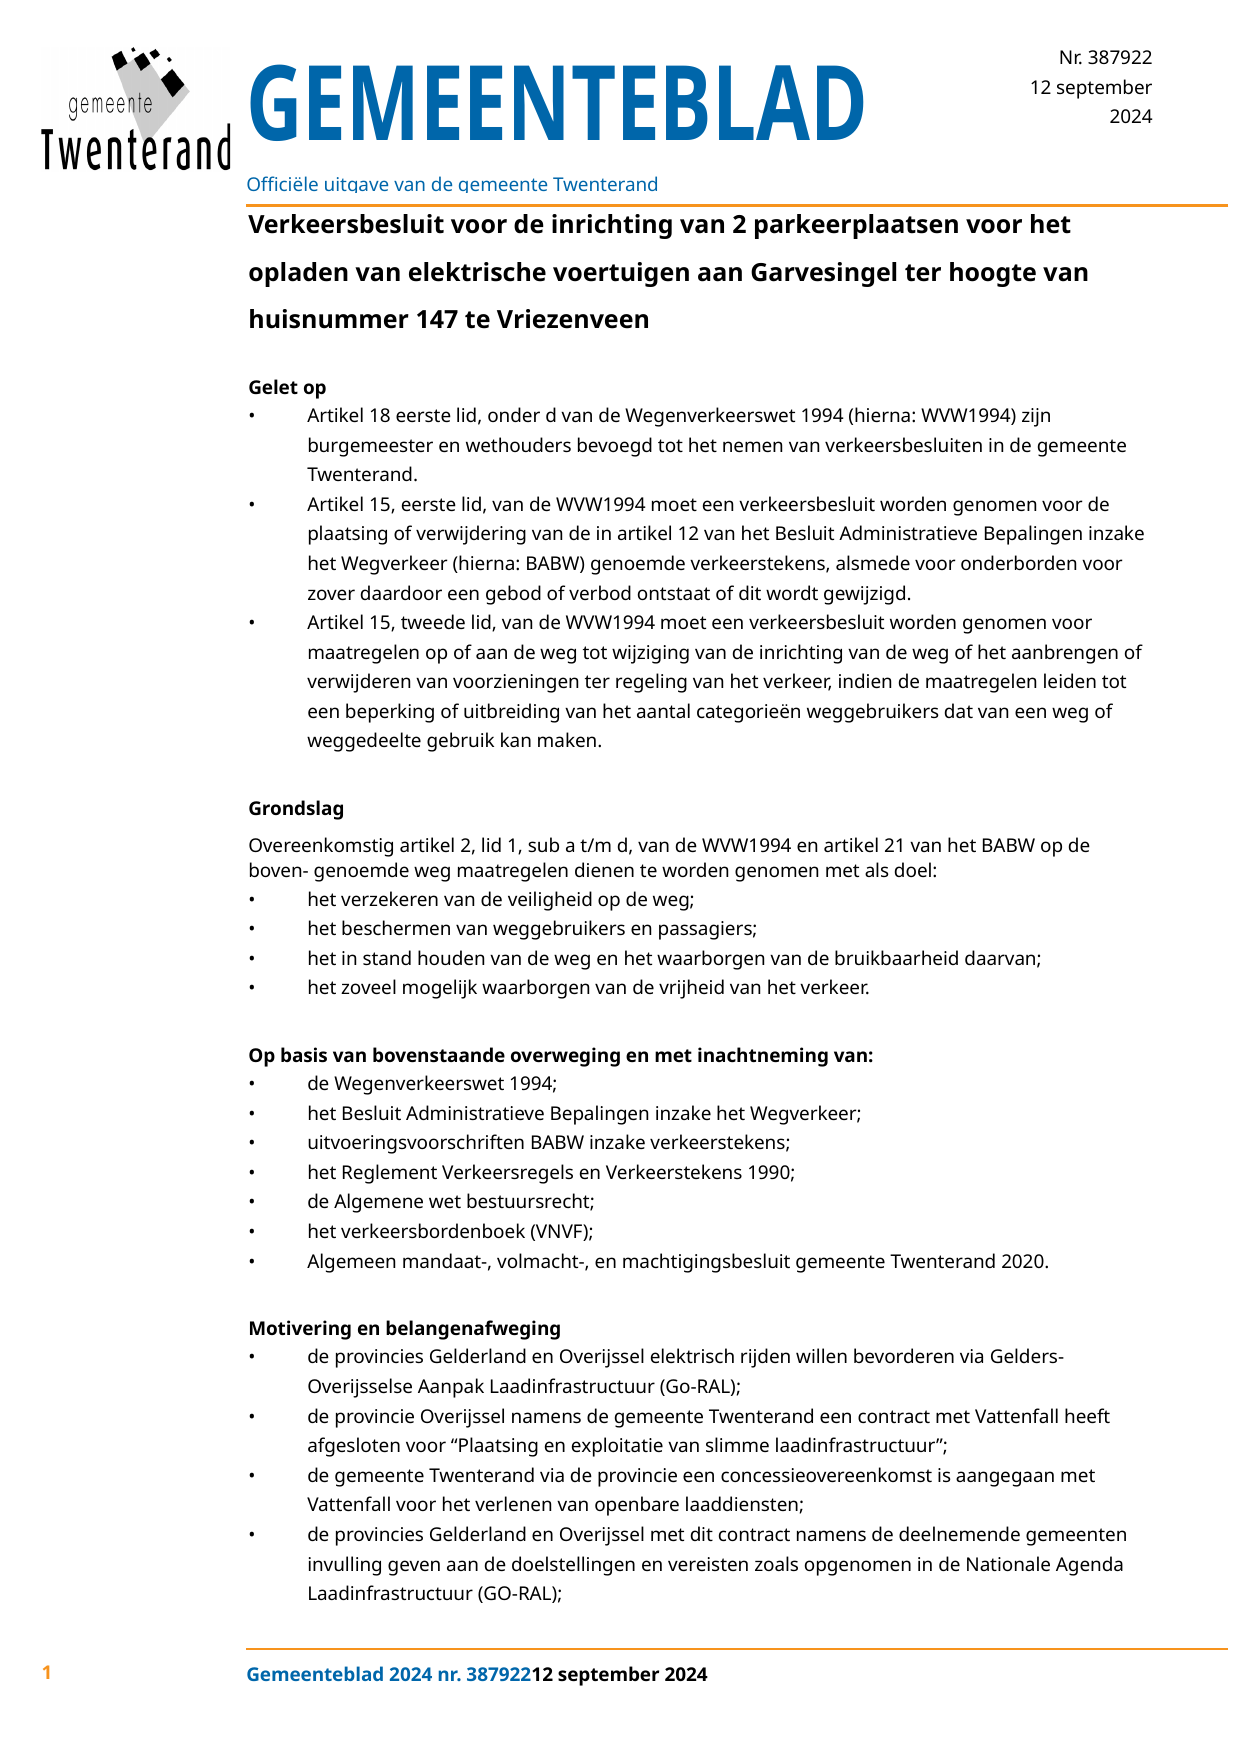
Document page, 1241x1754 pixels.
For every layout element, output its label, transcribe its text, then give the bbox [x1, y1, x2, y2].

text Op basis van bovenstaande overweging en met inachtneming van: [248, 1042, 1152, 1068]
list het verkeersbordenboek (VNVF); [248, 1218, 1152, 1244]
text Overeenkomstig artikel 2, lid 1, sub a t/m d, van de WVW1994 en artikel 21 van het BABW op de boven- genoemde weg maatregelen dienen te worden genomen met als doel: [248, 832, 1152, 883]
text Grondslag [248, 795, 1152, 821]
list Algemeen mandaat-, volmacht-, en machtigingsbesluit gemeente Twenterand 2020. [248, 1248, 1152, 1274]
list de Wegenverkeerswet 1994; [248, 1070, 1152, 1096]
list Artikel 18 eerste lid, onder d van de Wegenverkeerswet 1994 (hierna: WVW1994) zijn burgemeester en wethouders bevoegd tot het nemen van verkeersbesluiten in de gemeente Twenterand. [248, 402, 1152, 487]
list het verzekeren van de veiligheid op de weg; [248, 886, 1152, 912]
list het Besluit Administratieve Bepalingen inzake het Wegverkeer; [248, 1100, 1152, 1126]
list het Reglement Verkeersregels en Verkeerstekens 1990; [248, 1159, 1152, 1185]
list de provincies Gelderland en Overijssel elektrisch rijden willen bevorderen via Gelders-Overijsselse Aanpak Laadinfrastructuur (Go-RAL); [248, 1344, 1152, 1399]
list het in stand houden van de weg en het waarborgen van de bruikbaarheid daarvan; [248, 945, 1152, 971]
list de provincie Overijssel namens de gemeente Twenterand een contract met Vattenfall heeft afgesloten voor “Plaatsing en exploitatie van slimme laadinfrastructuur”; [248, 1403, 1152, 1458]
list Artikel 15, tweede lid, van de WVW1994 moet een verkeersbesluit worden genomen voor maatregelen op of aan de weg tot wijziging van de inrichting van de weg of het aanbrengen of verwijderen van voorzieningen ter regeling van het verkeer, indien de maatregelen leiden tot een beperking of uitbreiding van het aantal categorieën weggebruikers dat van een weg of weggedeelte gebruik kan maken. [248, 609, 1152, 753]
text Motivering en belangenafweging [248, 1315, 1152, 1341]
list het beschermen van weggebruikers en passagiers; [248, 915, 1152, 941]
list het zoveel mogelijk waarborgen van de vrijheid van het verkeer. [248, 974, 1152, 1000]
text Verkeersbesluit voor de inrichting van 2 parkeerplaatsen voor het opladen van elektrische voertuigen aan Garvesingel ter hoogte van huisnummer 147 te Vriezenveen [248, 207, 1152, 336]
list uitvoeringsvoorschriften BABW inzake verkeerstekens; [248, 1129, 1152, 1155]
list de provincies Gelderland en Overijssel met dit contract namens de deelnemende gemeenten invulling geven aan de doelstellingen en vereisten zoals opgenomen in de Nationale Agenda Laadinfrastructuur (GO-RAL); [248, 1521, 1152, 1606]
list Artikel 15, eerste lid, van de WVW1994 moet een verkeersbesluit worden genomen voor de plaatsing of verwijdering van de in artikel 12 van het Besluit Administratieve Bepalingen inzake het Wegverkeer (hierna: BABW) genoemde verkeerstekens, alsmede voor onderborden voor zover daardoor een gebod of verbod ontstaat of dit wordt gewijzigd. [248, 491, 1152, 605]
text Gelet op [248, 374, 1152, 399]
list de gemeente Twenterand via de provincie een concessieovereenkomst is aangegaan met Vattenfall voor het verlenen van openbare laaddiensten; [248, 1462, 1152, 1517]
list de Algemene wet bestuursrecht; [248, 1189, 1152, 1214]
picture [41, 47, 231, 172]
